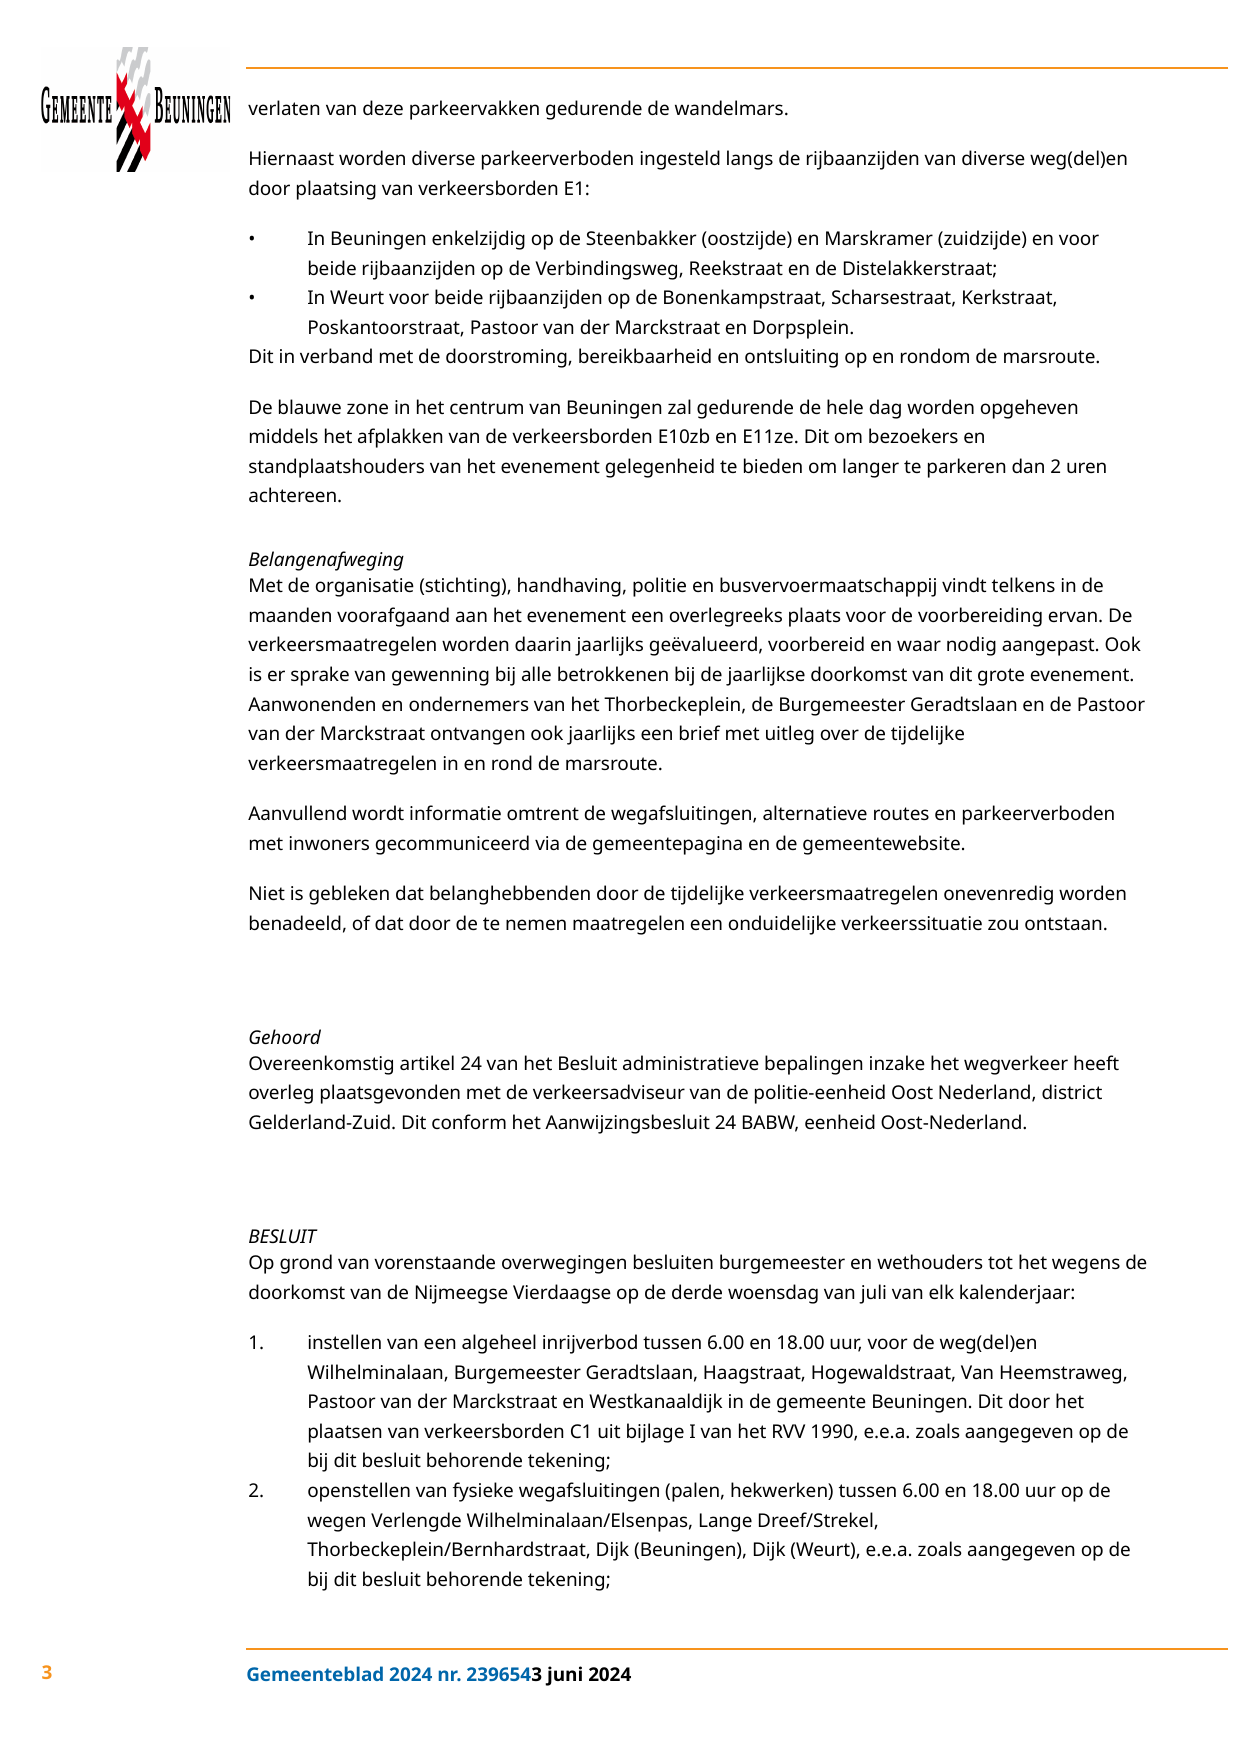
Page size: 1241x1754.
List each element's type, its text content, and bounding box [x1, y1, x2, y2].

list instellen van een algeheel inrijverbod tussen 6.00 en 18.00 uur, voor de weg(del)en Wilhelminalaan, Burgemeester Geradtslaan, Haagstraat, Hogewaldstraat, Van Heemstraweg, Pastoor van der Marckstraat en Westkanaaldijk in de gemeente Beuningen. Dit door het plaatsen van verkeersborden C1 uit bijlage I van het RVV 1990, e.e.a. zoals aangegeven op de bij dit besluit behorende tekening; [248, 1329, 1152, 1473]
text De blauwe zone in het centrum van Beuningen zal gedurende de hele dag worden opgeheven middels het afplakken van de verkeersborden E10zb en E11ze. Dit om bezoekers en standplaatshouders van het evenement gelegenheid te bieden om langer te parkeren dan 2 uren achtereen. [248, 394, 1152, 508]
text verlaten van deze parkeervakken gedurende de wandelmars. [248, 95, 1152, 121]
text BESLUIT [248, 1223, 1152, 1249]
text Dit in verband met de doorstroming, bereikbaarheid en ontsluiting op en rondom de marsroute. [248, 343, 1152, 369]
text Aanvullend wordt informatie omtrent de wegafsluitingen, alternatieve routes en parkeerverboden met inwoners gecommuniceerd via de gemeentepagina en de gemeentewebsite. [248, 800, 1152, 856]
picture [41, 47, 231, 172]
list openstellen van fysieke wegafsluitingen (palen, hekwerken) tussen 6.00 en 18.00 uur op de wegen Verlengde Wilhelminalaan/Elsenpas, Lange Dreef/Strekel, Thorbeckeplein/Bernhardstraat, Dijk (Beuningen), Dijk (Weurt), e.e.a. zoals aangegeven op de bij dit besluit behorende tekening; [248, 1477, 1152, 1592]
list In Weurt voor beide rijbaanzijden op de Bonenkampstraat, Scharsestraat, Kerkstraat, Poskantoorstraat, Pastoor van der Marckstraat en Dorpsplein. [248, 284, 1152, 340]
list In Beuningen enkelzijdig op de Steenbakker (oostzijde) en Marskramer (zuidzijde) en voor beide rijbaanzijden op de Verbindingsweg, Reekstraat en de Distelakkerstraat; [248, 225, 1152, 281]
text Overeenkomstig artikel 24 van het Besluit administratieve bepalingen inzake het wegverkeer heeft overleg plaatsgevonden met de verkeersadviseur van de politie-eenheid Oost Nederland, district Gelderland-Zuid. Dit conform het Aanwijzingsbesluit 24 BABW, eenheid Oost-Nederland. [248, 1050, 1152, 1135]
text Hiernaast worden diverse parkeerverboden ingesteld langs de rijbaanzijden van diverse weg(del)en door plaatsing van verkeersborden E1: [248, 145, 1152, 201]
text Belangenafweging [248, 547, 1152, 572]
text Op grond van vorenstaande overwegingen besluiten burgemeester en wethouders tot het wegens de doorkomst van de Nijmeegse Vierdaagse op de derde woensdag van juli van elk kalenderjaar: [248, 1249, 1152, 1304]
text Niet is gebleken dat belanghebbenden door de tijdelijke verkeersmaatregelen onevenredig worden benadeeld, of dat door de te nemen maatregelen een onduidelijke verkeerssituatie zou ontstaan. [248, 880, 1152, 936]
text Gehoord [248, 1024, 1152, 1050]
text Met de organisatie (stichting), handhaving, politie en busvervoermaatschappij vindt telkens in de maanden voorafgaand aan het evenement een overlegreeks plaats voor de voorbereiding ervan. De verkeersmaatregelen worden daarin jaarlijks geëvalueerd, voorbereid en waar nodig aangepast. Ook is er sprake van gewenning bij alle betrokkenen bij de jaarlijkse doorkomst van dit grote evenement. Aanwonenden en ondernemers van het Thorbeckeplein, de Burgemeester Geradtslaan en de Pastoor van der Marckstraat ontvangen ook jaarlijks een brief met uitleg over de tijdelijke verkeersmaatregelen in en rond de marsroute. [248, 572, 1152, 776]
